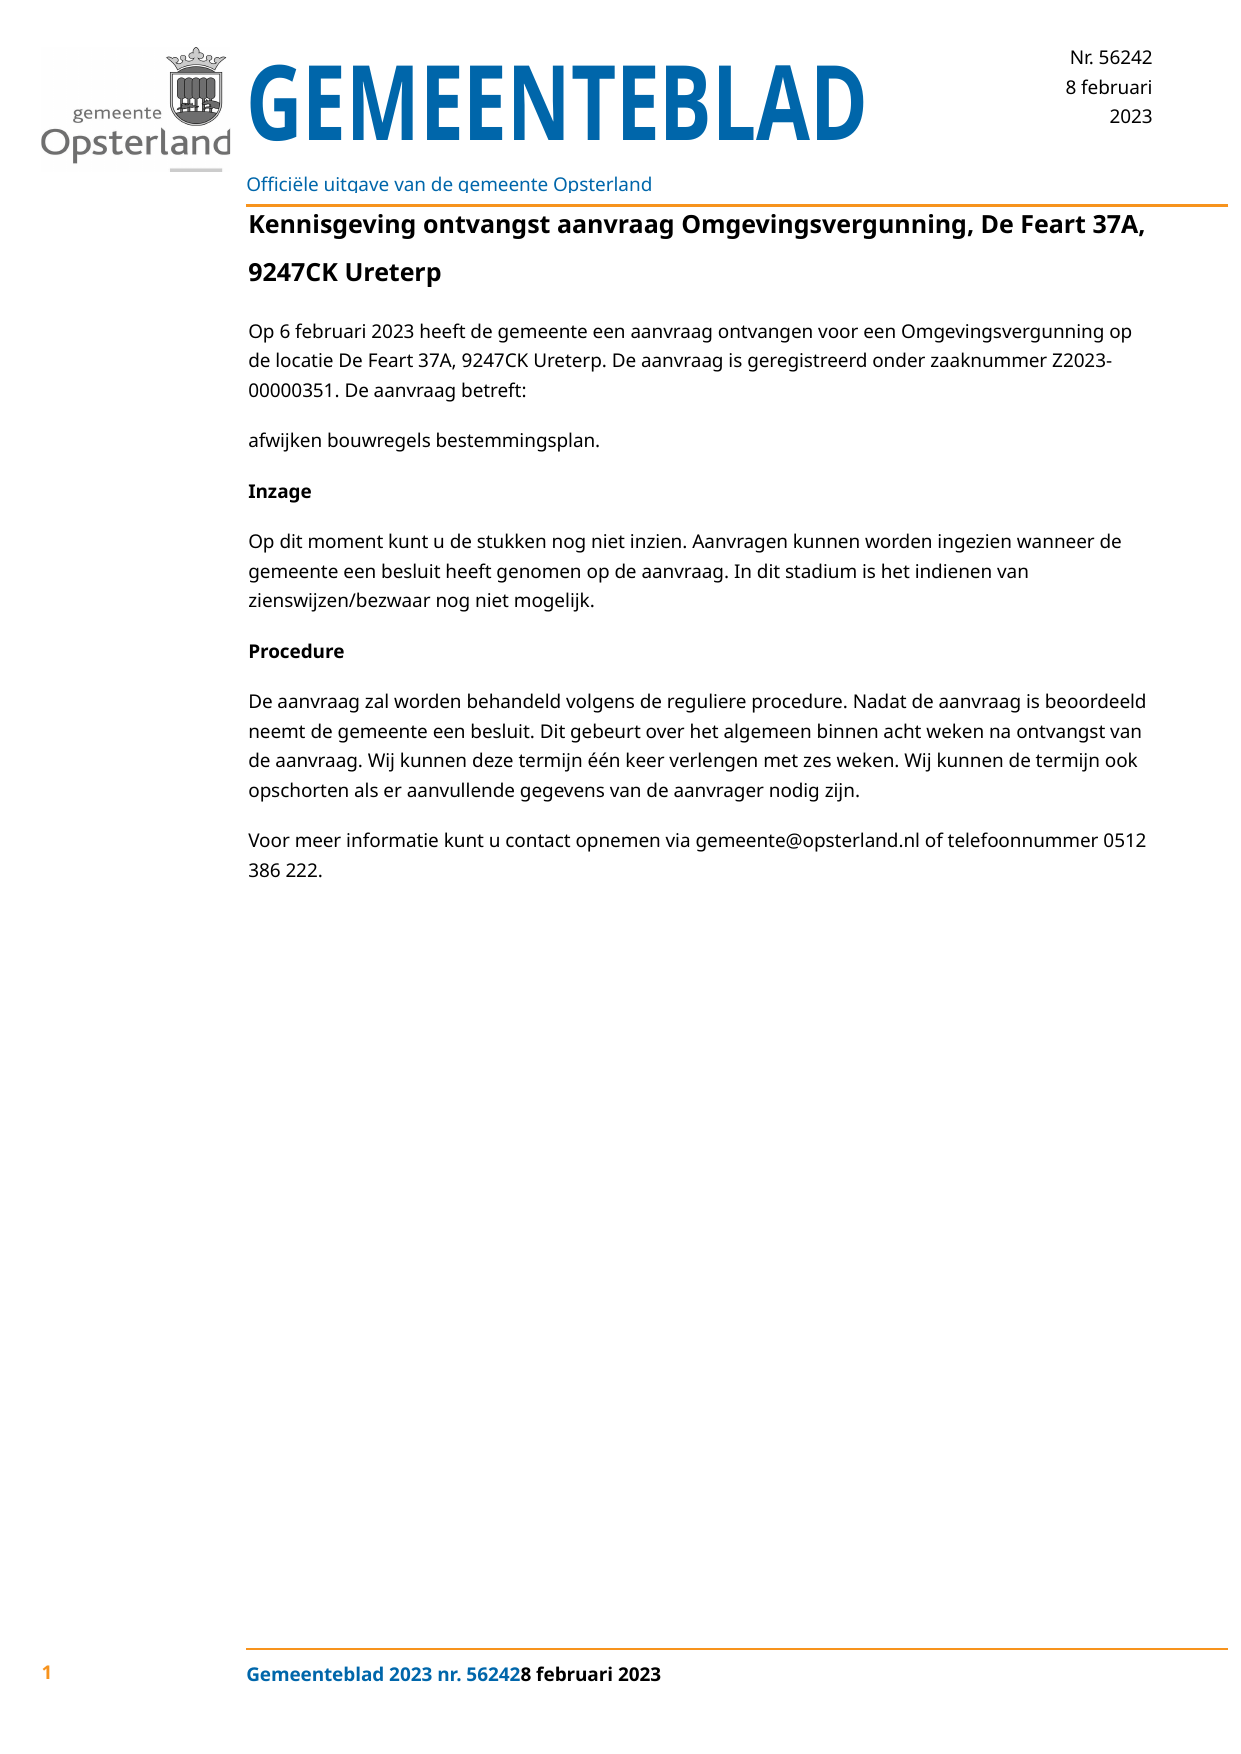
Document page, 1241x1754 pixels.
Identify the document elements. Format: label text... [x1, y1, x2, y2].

text Inzage [248, 478, 1152, 504]
text afwijken bouwregels bestemmingsplan. [248, 427, 1152, 453]
text Voor meer informatie kunt u contact opnemen via gemeente@opsterland.nl of telefoonnummer 0512 386 222. [248, 827, 1152, 883]
picture [41, 47, 231, 172]
text De aanvraag zal worden behandeld volgens de reguliere procedure. Nadat de aanvraag is beoordeeld neemt de gemeente een besluit. Dit gebeurt over het algemeen binnen acht weken na ontvangst van de aanvraag. Wij kunnen deze termijn één keer verlengen met zes weken. Wij kunnen de termijn ook opschorten als er aanvullende gegevens van de aanvrager nodig zijn. [248, 688, 1152, 803]
text Kennisgeving ontvangst aanvraag Omgevingsvergunning, De Feart 37A, 9247CK Ureterp [248, 207, 1152, 288]
text Op dit moment kunt u de stukken nog niet inzien. Aanvragen kunnen worden ingezien wanneer de gemeente een besluit heeft genomen op de aanvraag. In dit stadium is het indienen van zienswijzen/bezwaar nog niet mogelijk. [248, 528, 1152, 613]
text Procedure [248, 638, 1152, 664]
text Op 6 februari 2023 heeft de gemeente een aanvraag ontvangen voor een Omgevingsvergunning op de locatie De Feart 37A, 9247CK Ureterp. De aanvraag is geregistreerd onder zaaknummer Z2023-00000351. De aanvraag betreft: [248, 318, 1152, 403]
